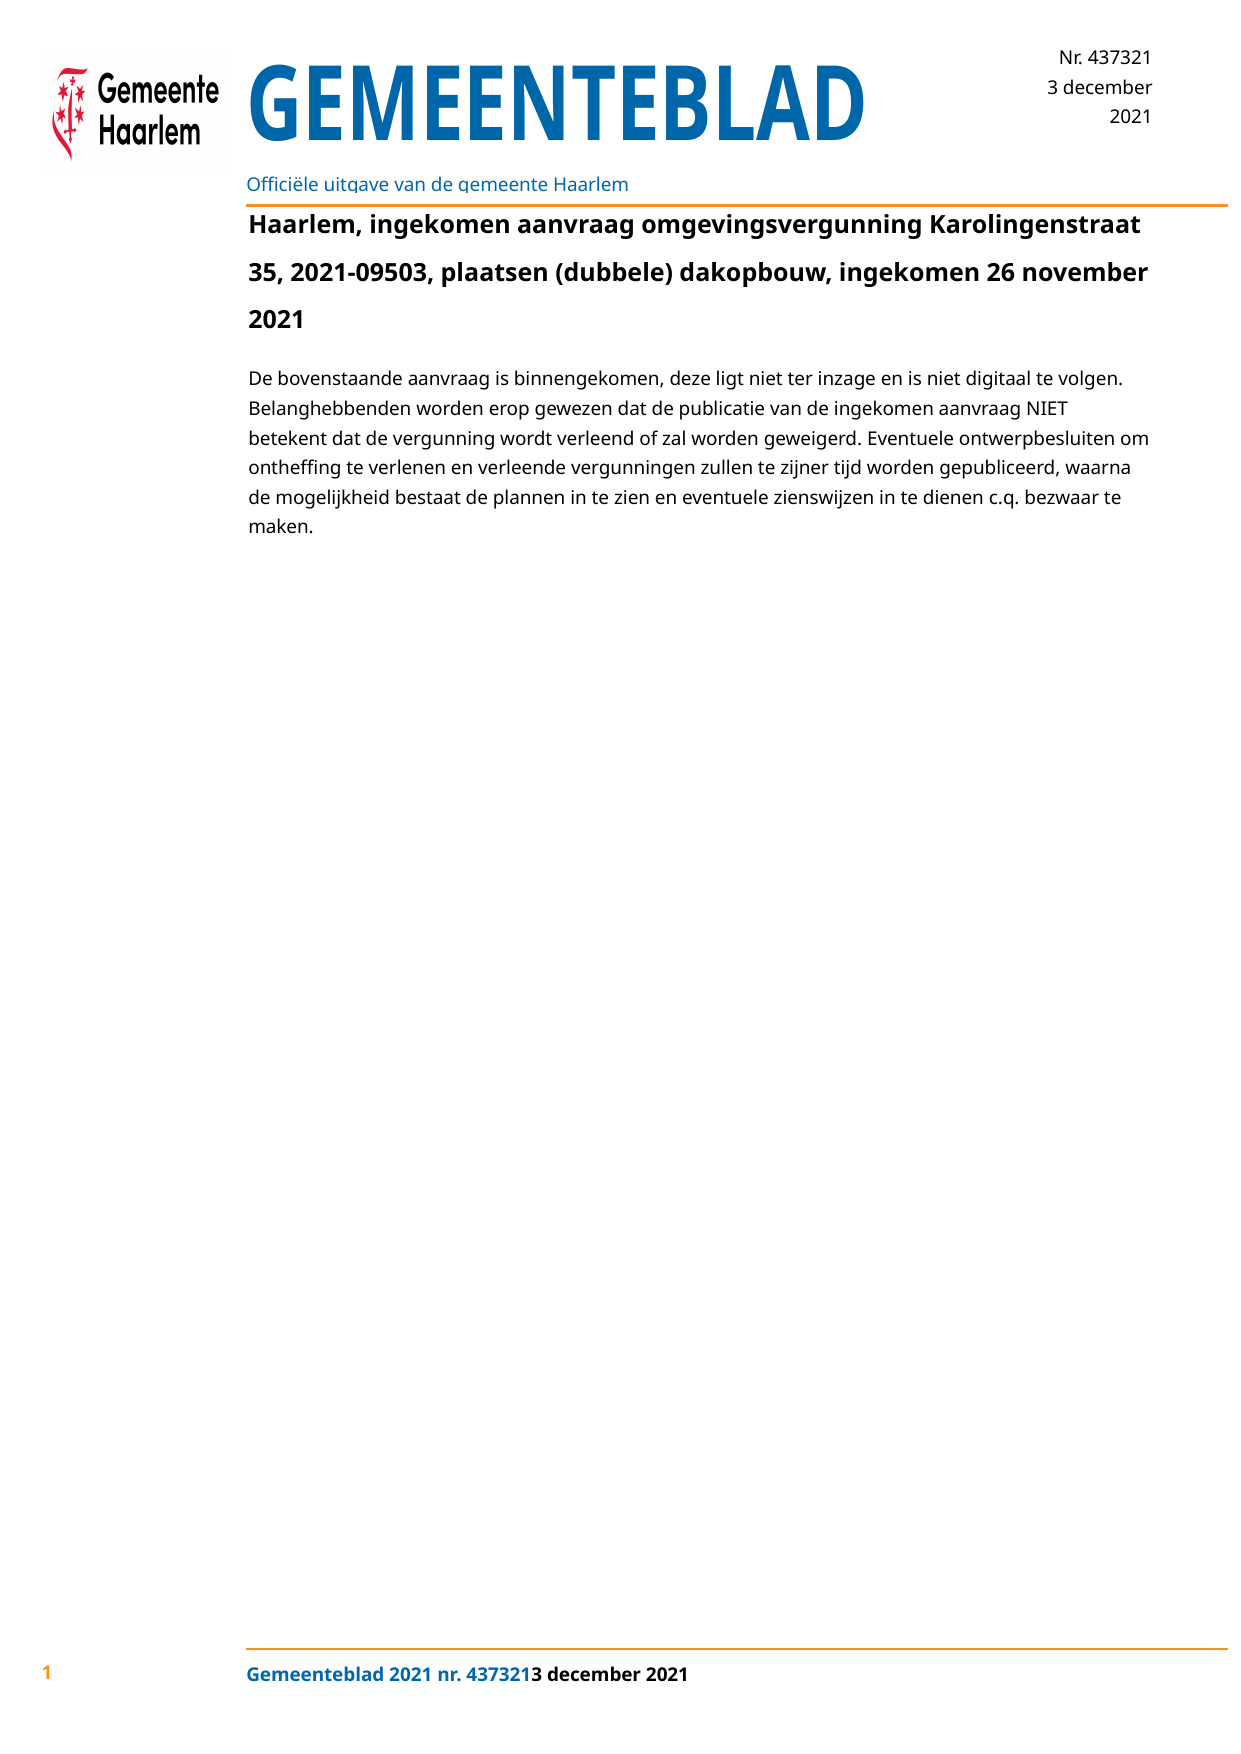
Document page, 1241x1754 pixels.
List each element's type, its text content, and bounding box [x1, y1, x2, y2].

picture [41, 47, 231, 172]
text De bovenstaande aanvraag is binnengekomen, deze ligt niet ter inzage en is niet digitaal te volgen. Belanghebbenden worden erop gewezen dat de publicatie van de ingekomen aanvraag NIET betekent dat de vergunning wordt verleend of zal worden geweigerd. Eventuele ontwerpbesluiten om ontheffing te verlenen en verleende vergunningen zullen te zijner tijd worden gepubliceerd, waarna de mogelijkheid bestaat de plannen in te zien en eventuele zienswijzen in te dienen c.q. bezwaar te maken. [248, 366, 1152, 539]
text Haarlem, ingekomen aanvraag omgevingsvergunning Karolingenstraat 35, 2021-09503, plaatsen (dubbele) dakopbouw, ingekomen 26 november 2021 [248, 207, 1152, 336]
